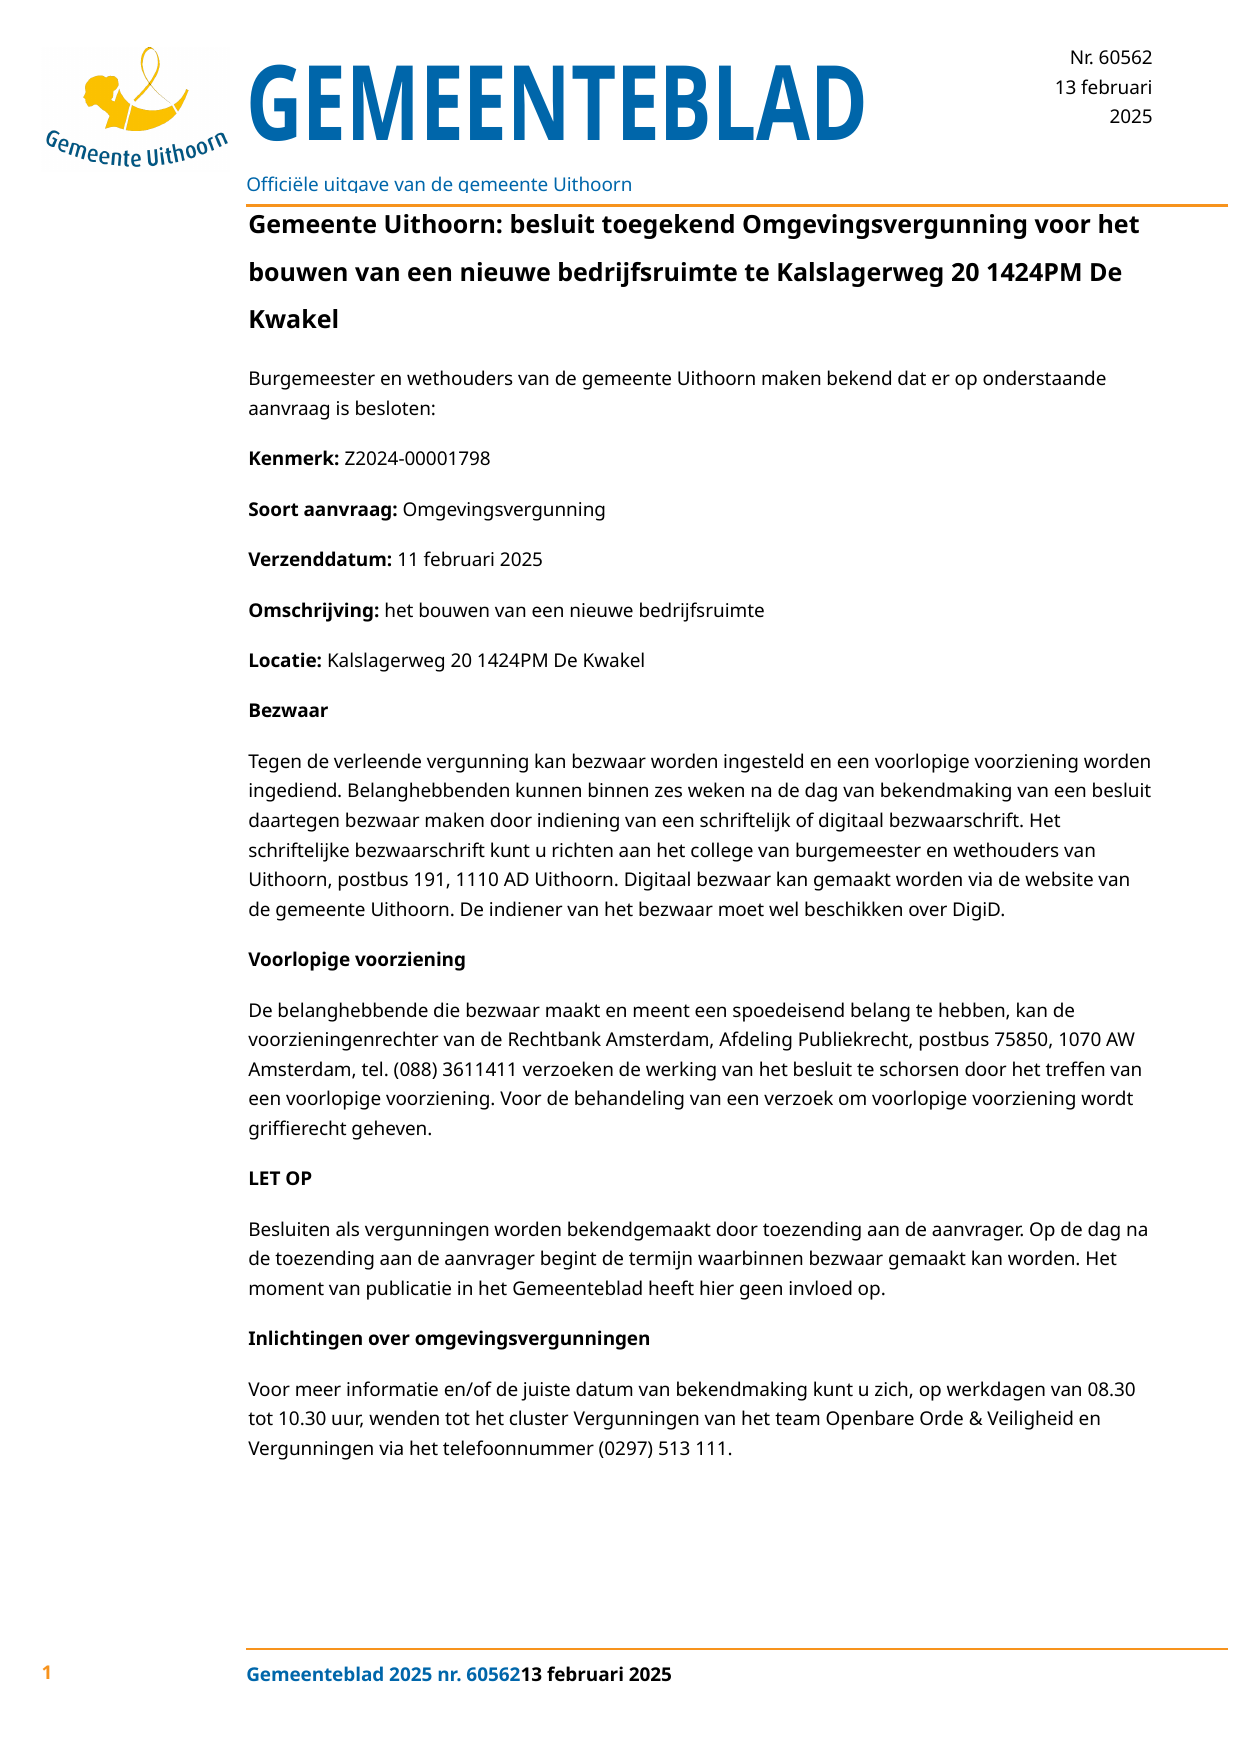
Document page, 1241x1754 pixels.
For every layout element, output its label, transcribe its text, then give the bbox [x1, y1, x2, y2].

text Soort aanvraag: Omgevingsvergunning [248, 496, 1152, 522]
text Tegen de verleende vergunning kan bezwaar worden ingesteld en een voorlopige voorziening worden ingediend. Belanghebbenden kunnen binnen zes weken na de dag van bekendmaking van een besluit daartegen bezwaar maken door indiening van een schriftelijk of digitaal bezwaarschrift. Het schriftelijke bezwaarschrift kunt u richten aan het college van burgemeester en wethouders van Uithoorn, postbus 191, 1110 AD Uithoorn. Digitaal bezwaar kan gemaakt worden via de website van de gemeente Uithoorn. De indiener van het bezwaar moet wel beschikken over DigiD. [248, 748, 1152, 922]
text De belanghebbende die bezwaar maakt en meent een spoedeisend belang te hebben, kan de voorzieningenrechter van de Rechtbank Amsterdam, Afdeling Publiekrecht, postbus 75850, 1070 AW Amsterdam, tel. (088) 3611411 verzoeken de werking van het besluit te schorsen door het treffen van een voorlopige voorziening. Voor de behandeling van een verzoek om voorlopige voorziening wordt griffierecht geheven. [248, 997, 1152, 1141]
text Omschrijving: het bouwen van een nieuwe bedrijfsruimte [248, 597, 1152, 622]
text Voor meer informatie en/of de juiste datum van bekendmaking kunt u zich, op werkdagen van 08.30 tot 10.30 uur, wenden tot het cluster Vergunningen van het team Openbare Orde & Veiligheid en Vergunningen via het telefoonnummer (0297) 513 111. [248, 1376, 1152, 1461]
text Verzenddatum: 11 februari 2025 [248, 546, 1152, 572]
text Burgemeester en wethouders van de gemeente Uithoorn maken bekend dat er op onderstaande aanvraag is besloten: [248, 366, 1152, 421]
text Bezwaar [248, 698, 1152, 723]
text Besluiten als vergunningen worden bekendgemaakt door toezending aan de aanvrager. Op de dag na de toezending aan de aanvrager begint de termijn waarbinnen bezwaar gemaakt kan worden. Het moment van publicatie in het Gemeenteblad heeft hier geen invloed op. [248, 1216, 1152, 1301]
text Gemeente Uithoorn: besluit toegekend Omgevingsvergunning voor het bouwen van een nieuwe bedrijfsruimte te Kalslagerweg 20 1424PM De Kwakel [248, 207, 1152, 336]
picture [41, 47, 231, 172]
text Kenmerk: Z2024-00001798 [248, 446, 1152, 471]
text Locatie: Kalslagerweg 20 1424PM De Kwakel [248, 647, 1152, 673]
text LET OP [248, 1166, 1152, 1191]
text Inlichtingen over omgevingsvergunningen [248, 1326, 1152, 1351]
text Voorlopige voorziening [248, 946, 1152, 972]
